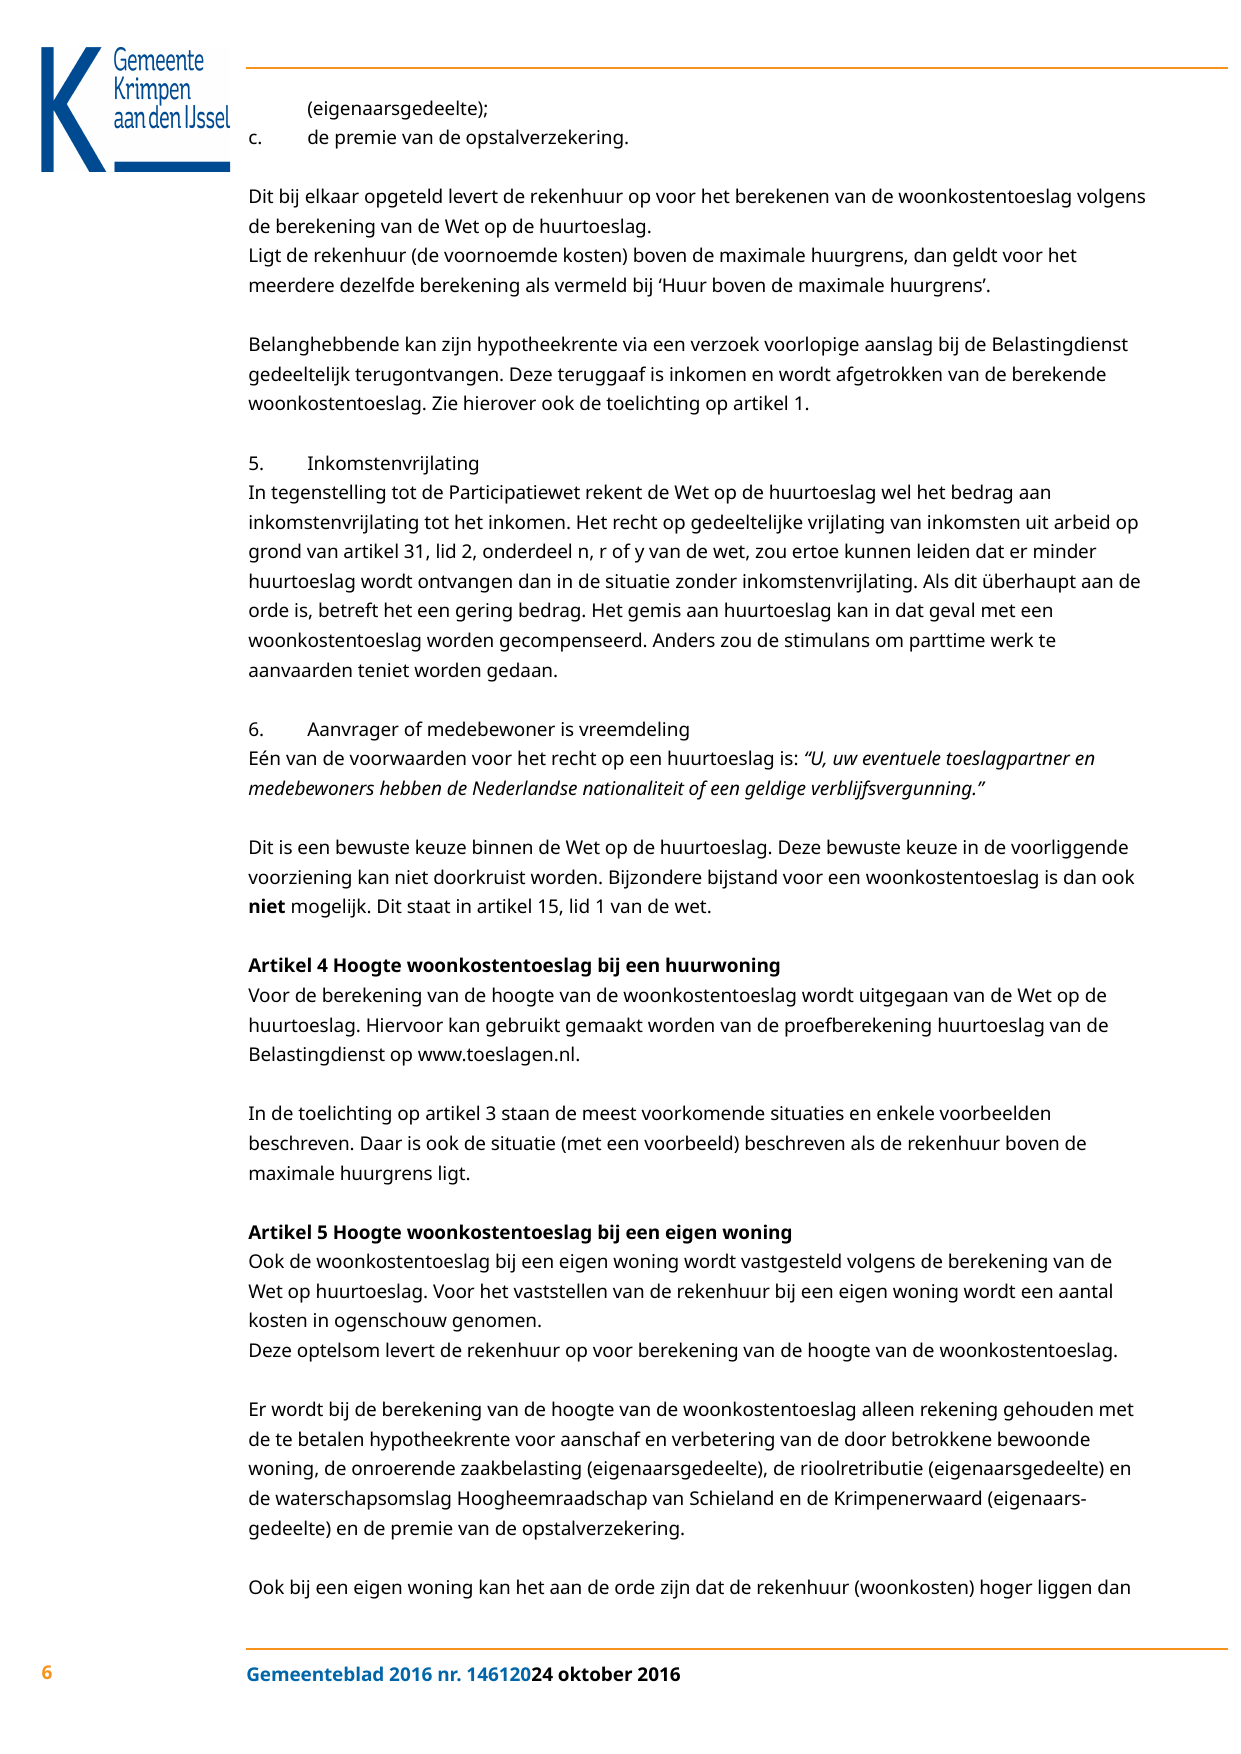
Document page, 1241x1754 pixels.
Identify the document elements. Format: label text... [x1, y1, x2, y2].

text Voor de berekening van de hoogte van de woonkostentoeslag wordt uitgegaan van de Wet op de huurtoeslag. Hiervoor kan gebruikt gemaakt worden van de proefberekening huurtoeslag van de Belastingdienst op www.toeslagen.nl. [248, 982, 1152, 1067]
text Er wordt bij de berekening van de hoogte van de woonkostentoeslag alleen rekening gehouden met de te betalen hypotheekrente voor aanschaf en verbetering van de door betrokkene bewoonde woning, de onroerende zaakbelasting (eigenaarsgedeelte), de rioolretributie (eigenaarsgedeelte) en de waterschapsomslag Hoogheemraadschap van Schieland en de Krimpenerwaard (eigenaars-gedeelte) en de premie van de opstalverzekering. [248, 1396, 1152, 1541]
text Eén van de voorwaarden voor het recht op een huurtoeslag is: “U, uw eventuele toeslagpartner en medebewoners hebben de Nederlandse nationaliteit of een geldige verblijfsvergunning.” [248, 746, 1152, 801]
text Belanghebbende kan zijn hypotheekrente via een verzoek voorlopige aanslag bij de Belastingdienst gedeeltelijk terugontvangen. Deze teruggaaf is inkomen en wordt afgetrokken van de berekende woonkostentoeslag. Zie hierover ook de toelichting op artikel 1. [248, 331, 1152, 416]
text Dit is een bewuste keuze binnen de Wet op de huurtoeslag. Deze bewuste keuze in de voorliggende voorziening kan niet doorkruist worden. Bijzondere bijstand voor een woonkostentoeslag is dan ook niet mogelijk. Dit staat in artikel 15, lid 1 van de wet. [248, 834, 1152, 919]
text Artikel 5 Hoogte woonkostentoeslag bij een eigen woning [248, 1219, 1152, 1245]
text Artikel 4 Hoogte woonkostentoeslag bij een huurwoning [248, 953, 1152, 978]
list (eigenaarsgedeelte); [248, 95, 1152, 121]
text Deze optelsom levert de rekenhuur op voor berekening van de hoogte van de woonkostentoeslag. [248, 1337, 1152, 1363]
text In de toelichting op artikel 3 staan de meest voorkomende situaties en enkele voorbeelden beschreven. Daar is ook de situatie (met een voorbeeld) beschreven als de rekenhuur boven de maximale huurgrens ligt. [248, 1101, 1152, 1186]
list Inkomstenvrijlating [248, 450, 1152, 476]
text Ook de woonkostentoeslag bij een eigen woning wordt vastgesteld volgens de berekening van de Wet op huurtoeslag. Voor het vaststellen van de rekenhuur bij een eigen woning wordt een aantal kosten in ogenschouw genomen. [248, 1248, 1152, 1333]
text Ligt de rekenhuur (de voornoemde kosten) boven de maximale huurgrens, dan geldt voor het meerdere dezelfde berekening als vermeld bij ‘Huur boven de maximale huurgrens’. [248, 243, 1152, 298]
list de premie van de opstalverzekering. [248, 124, 1152, 150]
list Aanvrager of medebewoner is vreemdeling [248, 716, 1152, 742]
picture [41, 47, 231, 172]
text Ook bij een eigen woning kan het aan de orde zijn dat de rekenhuur (woonkosten) hoger liggen dan [248, 1574, 1152, 1600]
text In tegenstelling tot de Participatiewet rekent de Wet op de huurtoeslag wel het bedrag aan inkomstenvrijlating tot het inkomen. Het recht op gedeeltelijke vrijlating van inkomsten uit arbeid op grond van artikel 31, lid 2, onderdeel n, r of y van de wet, zou ertoe kunnen leiden dat er minder huurtoeslag wordt ontvangen dan in de situatie zonder inkomstenvrijlating. Als dit überhaupt aan de orde is, betreft het een gering bedrag. Het gemis aan huurtoeslag kan in dat geval met een woonkostentoeslag worden gecompenseerd. Anders zou de stimulans om parttime werk te aanvaarden teniet worden gedaan. [248, 479, 1152, 683]
text Dit bij elkaar opgeteld levert de rekenhuur op voor het berekenen van de woonkostentoeslag volgens de berekening van de Wet op de huurtoeslag. [248, 183, 1152, 239]
